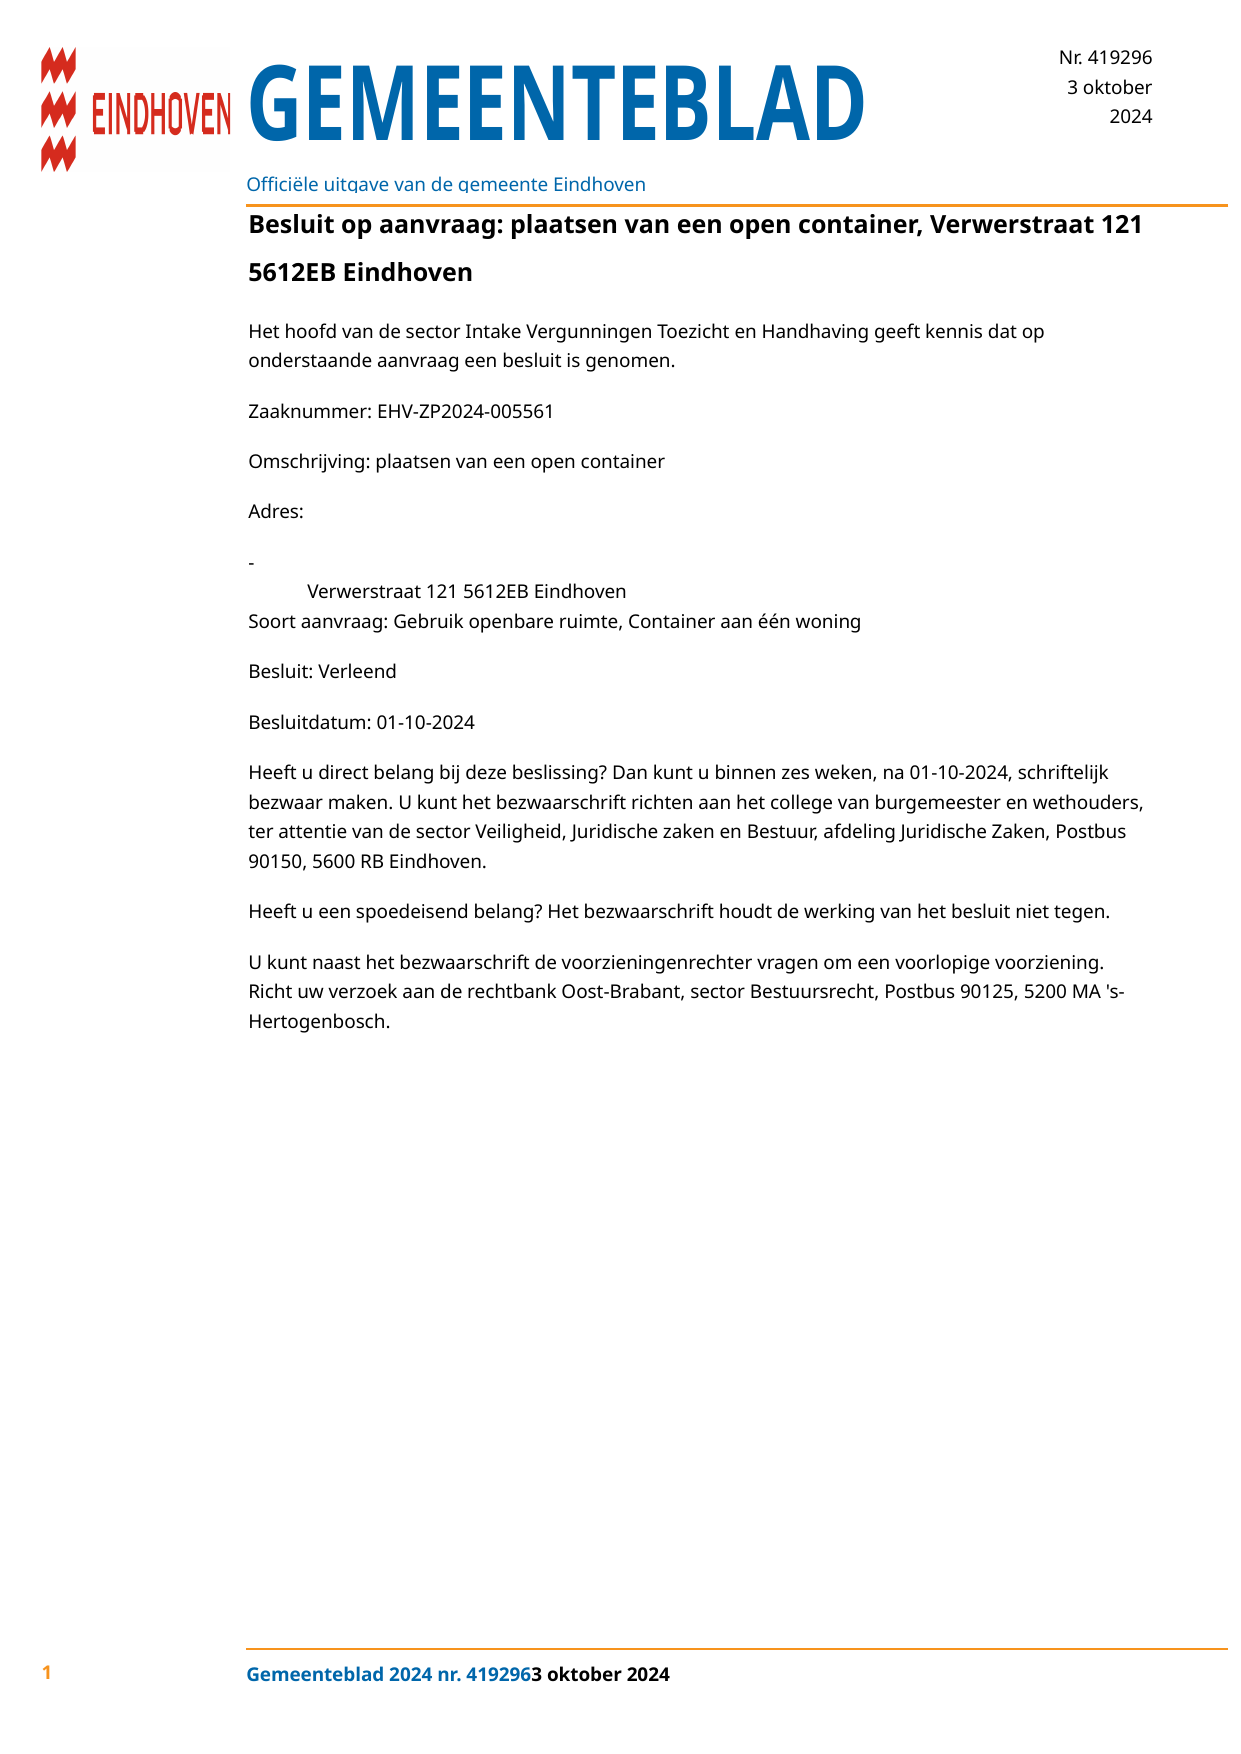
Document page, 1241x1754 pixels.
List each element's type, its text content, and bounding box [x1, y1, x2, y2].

text Adres: [248, 499, 1152, 524]
text U kunt naast het bezwaarschrift de voorzieningenrechter vragen om een voorlopige voorziening. Richt uw verzoek aan de rechtbank Oost-Brabant, sector Bestuursrecht, Postbus 90125, 5200 MA 's-Hertogenbosch. [248, 949, 1152, 1034]
list Verwerstraat 121 5612EB Eindhoven [248, 579, 1152, 604]
text Soort aanvraag: Gebruik openbare ruimte, Container aan één woning [248, 608, 1152, 634]
text Besluit op aanvraag: plaatsen van een open container, Verwerstraat 121 5612EB Eindhoven [248, 207, 1152, 288]
picture [41, 47, 231, 172]
text Het hoofd van de sector Intake Vergunningen Toezicht en Handhaving geeft kennis dat op onderstaande aanvraag een besluit is genomen. [248, 318, 1152, 373]
text Heeft u een spoedeisend belang? Het bezwaarschrift houdt de werking van het besluit niet tegen. [248, 899, 1152, 924]
text Besluitdatum: 01-10-2024 [248, 709, 1152, 735]
text Zaaknummer: EHV-ZP2024-005561 [248, 398, 1152, 424]
text Besluit: Verleend [248, 659, 1152, 684]
text Heeft u direct belang bij deze beslissing? Dan kunt u binnen zes weken, na 01-10-2024, schriftelijk bezwaar maken. U kunt het bezwaarschrift richten aan het college van burgemeester en wethouders, ter attentie van de sector Veiligheid, Juridische zaken en Bestuur, afdeling Juridische Zaken, Postbus 90150, 5600 RB Eindhoven. [248, 759, 1152, 874]
text Omschrijving: plaatsen van een open container [248, 448, 1152, 474]
